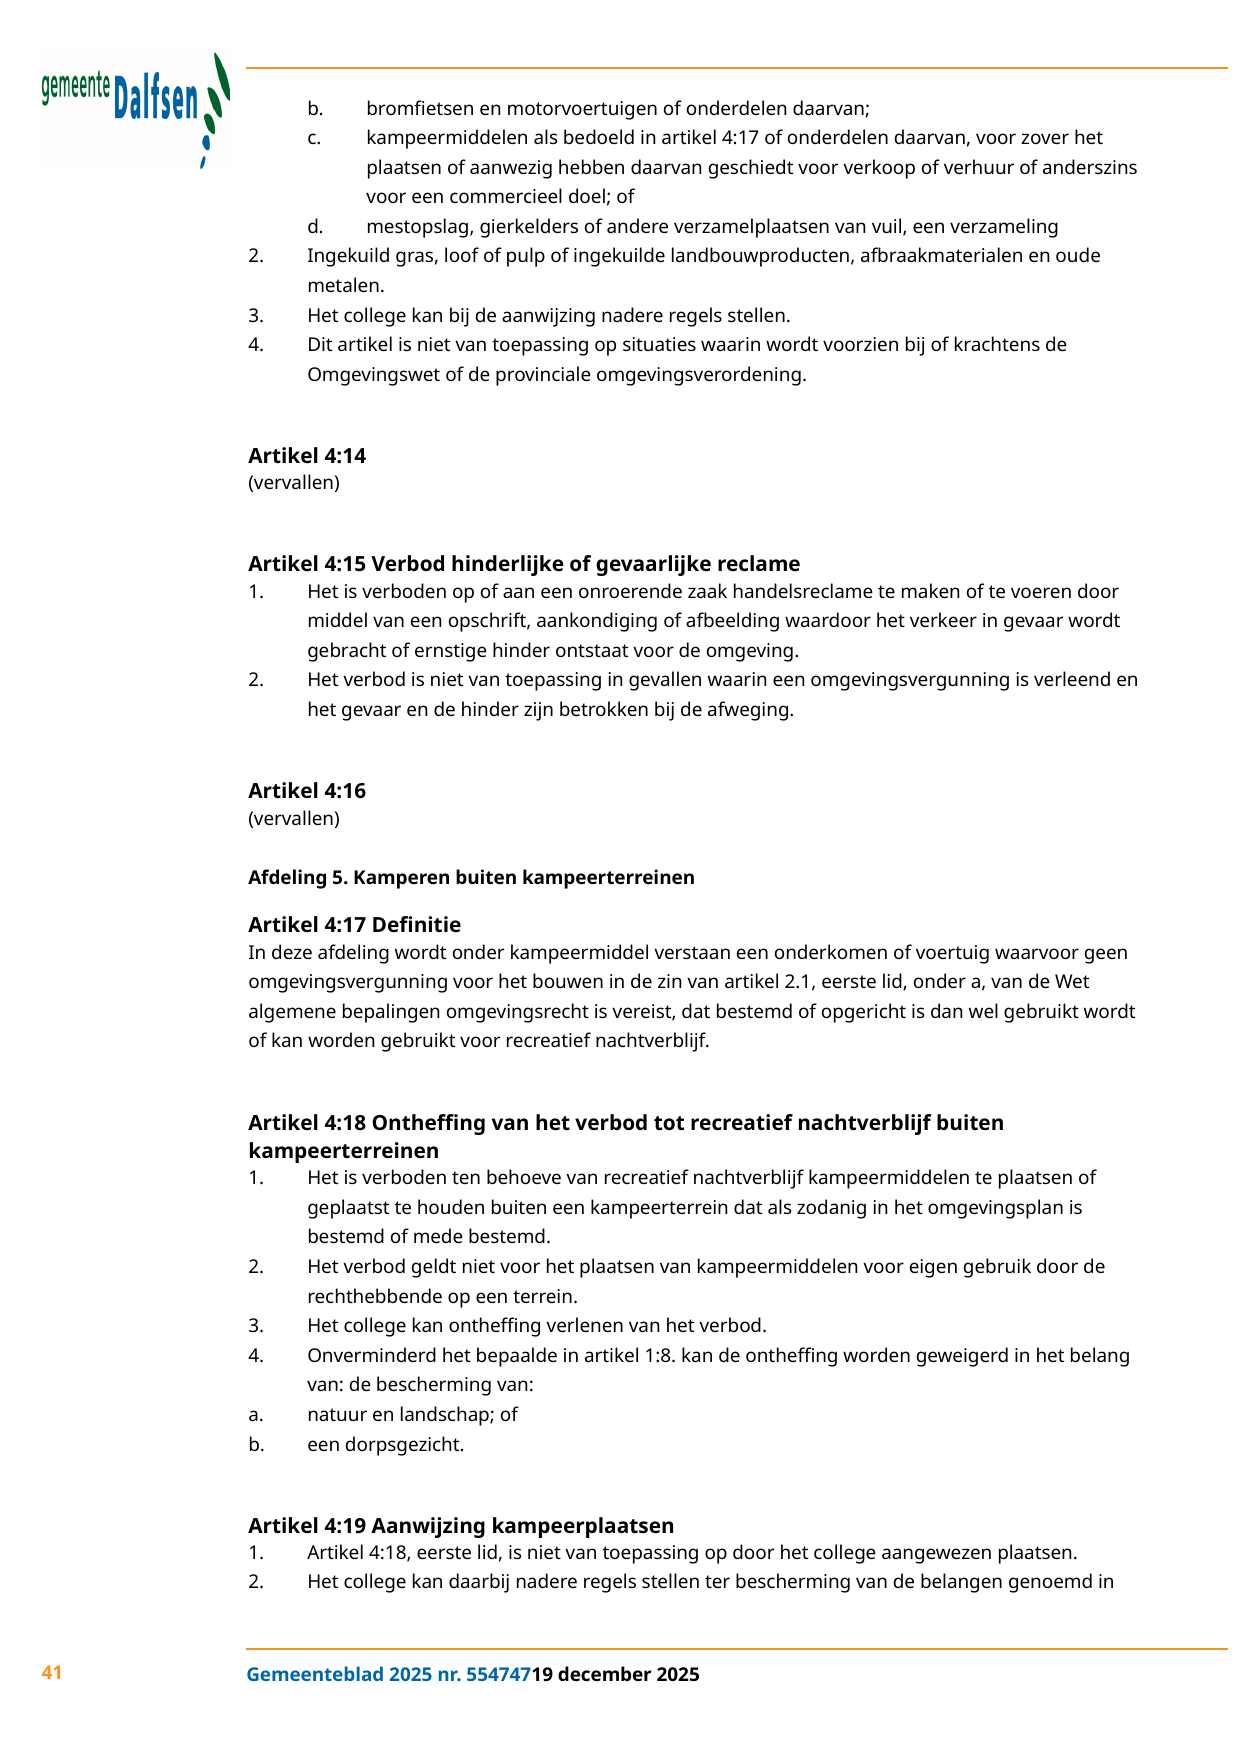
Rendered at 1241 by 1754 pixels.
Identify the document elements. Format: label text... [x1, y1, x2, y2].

list een dorpsgezicht. [248, 1431, 1152, 1456]
list Het college kan bij de aanwijzing nadere regels stellen. [248, 302, 1152, 328]
list Het is verboden op of aan een onroerende zaak handelsreclame te maken of te voeren door middel van een opschrift, aankondiging of afbeelding waardoor het verkeer in gevaar wordt gebracht of ernstige hinder ontstaat voor de omgeving. [248, 578, 1152, 663]
picture [41, 47, 231, 172]
text Afdeling 5. Kamperen buiten kampeerterreinen [248, 864, 1152, 889]
list Dit artikel is niet van toepassing op situaties waarin wordt voorzien bij of krachtens de Omgevingswet of de provinciale omgevingsverordening. [248, 331, 1152, 387]
text Artikel 4:18 Ontheffing van het verbod tot recreatief nachtverblijf buiten kampeerterreinen [248, 1108, 1152, 1164]
list Het verbod is niet van toepassing in gevallen waarin een omgevingsvergunning is verleend en het gevaar en de hinder zijn betrokken bij de afweging. [248, 667, 1152, 722]
list Ingekuild gras, loof of pulp of ingekuilde landbouwproducten, afbraakmaterialen en oude metalen. [248, 243, 1152, 298]
list Onverminderd het bepaalde in artikel 1:8. kan de ontheffing worden geweigerd in het belang van: de bescherming van: [248, 1342, 1152, 1397]
text (vervallen) [248, 469, 1152, 495]
text Artikel 4:15 Verbod hinderlijke of gevaarlijke reclame [248, 549, 1152, 578]
list Het college kan daarbij nadere regels stellen ter bescherming van de belangen genoemd in [248, 1569, 1152, 1594]
text Artikel 4:14 [248, 441, 1152, 469]
list mestopslag, gierkelders of andere verzamelplaatsen van vuil, een verzameling [307, 213, 1152, 239]
list Het college kan ontheffing verlenen van het verbod. [248, 1312, 1152, 1338]
list Artikel 4:18, eerste lid, is niet van toepassing op door het college aangewezen plaatsen. [248, 1539, 1152, 1565]
list natuur en landschap; of [248, 1401, 1152, 1427]
list Het is verboden ten behoeve van recreatief nachtverblijf kampeermiddelen te plaatsen of geplaatst te houden buiten een kampeerterrein dat als zodanig in het omgevingsplan is bestemd of mede bestemd. [248, 1164, 1152, 1249]
text Artikel 4:19 Aanwijzing kampeerplaatsen [248, 1511, 1152, 1539]
list bromfietsen en motorvoertuigen of onderdelen daarvan; [307, 95, 1152, 121]
text Artikel 4:17 Definitie [248, 910, 1152, 939]
text In deze afdeling wordt onder kampeermiddel verstaan een onderkomen of voertuig waarvoor geen omgevingsvergunning voor het bouwen in de zin van artikel 2.1, eerste lid, onder a, van de Wet algemene bepalingen omgevingsrecht is vereist, dat bestemd of opgericht is dan wel gebruikt wordt of kan worden gebruikt voor recreatief nachtverblijf. [248, 939, 1152, 1053]
text Artikel 4:16 [248, 776, 1152, 805]
text (vervallen) [248, 805, 1152, 830]
list kampeermiddelen als bedoeld in artikel 4:17 of onderdelen daarvan, voor zover het plaatsen of aanwezig hebben daarvan geschiedt voor verkoop of verhuur of anderszins voor een commercieel doel; of [307, 124, 1152, 209]
list Het verbod geldt niet voor het plaatsen van kampeermiddelen voor eigen gebruik door de rechthebbende op een terrein. [248, 1253, 1152, 1308]
